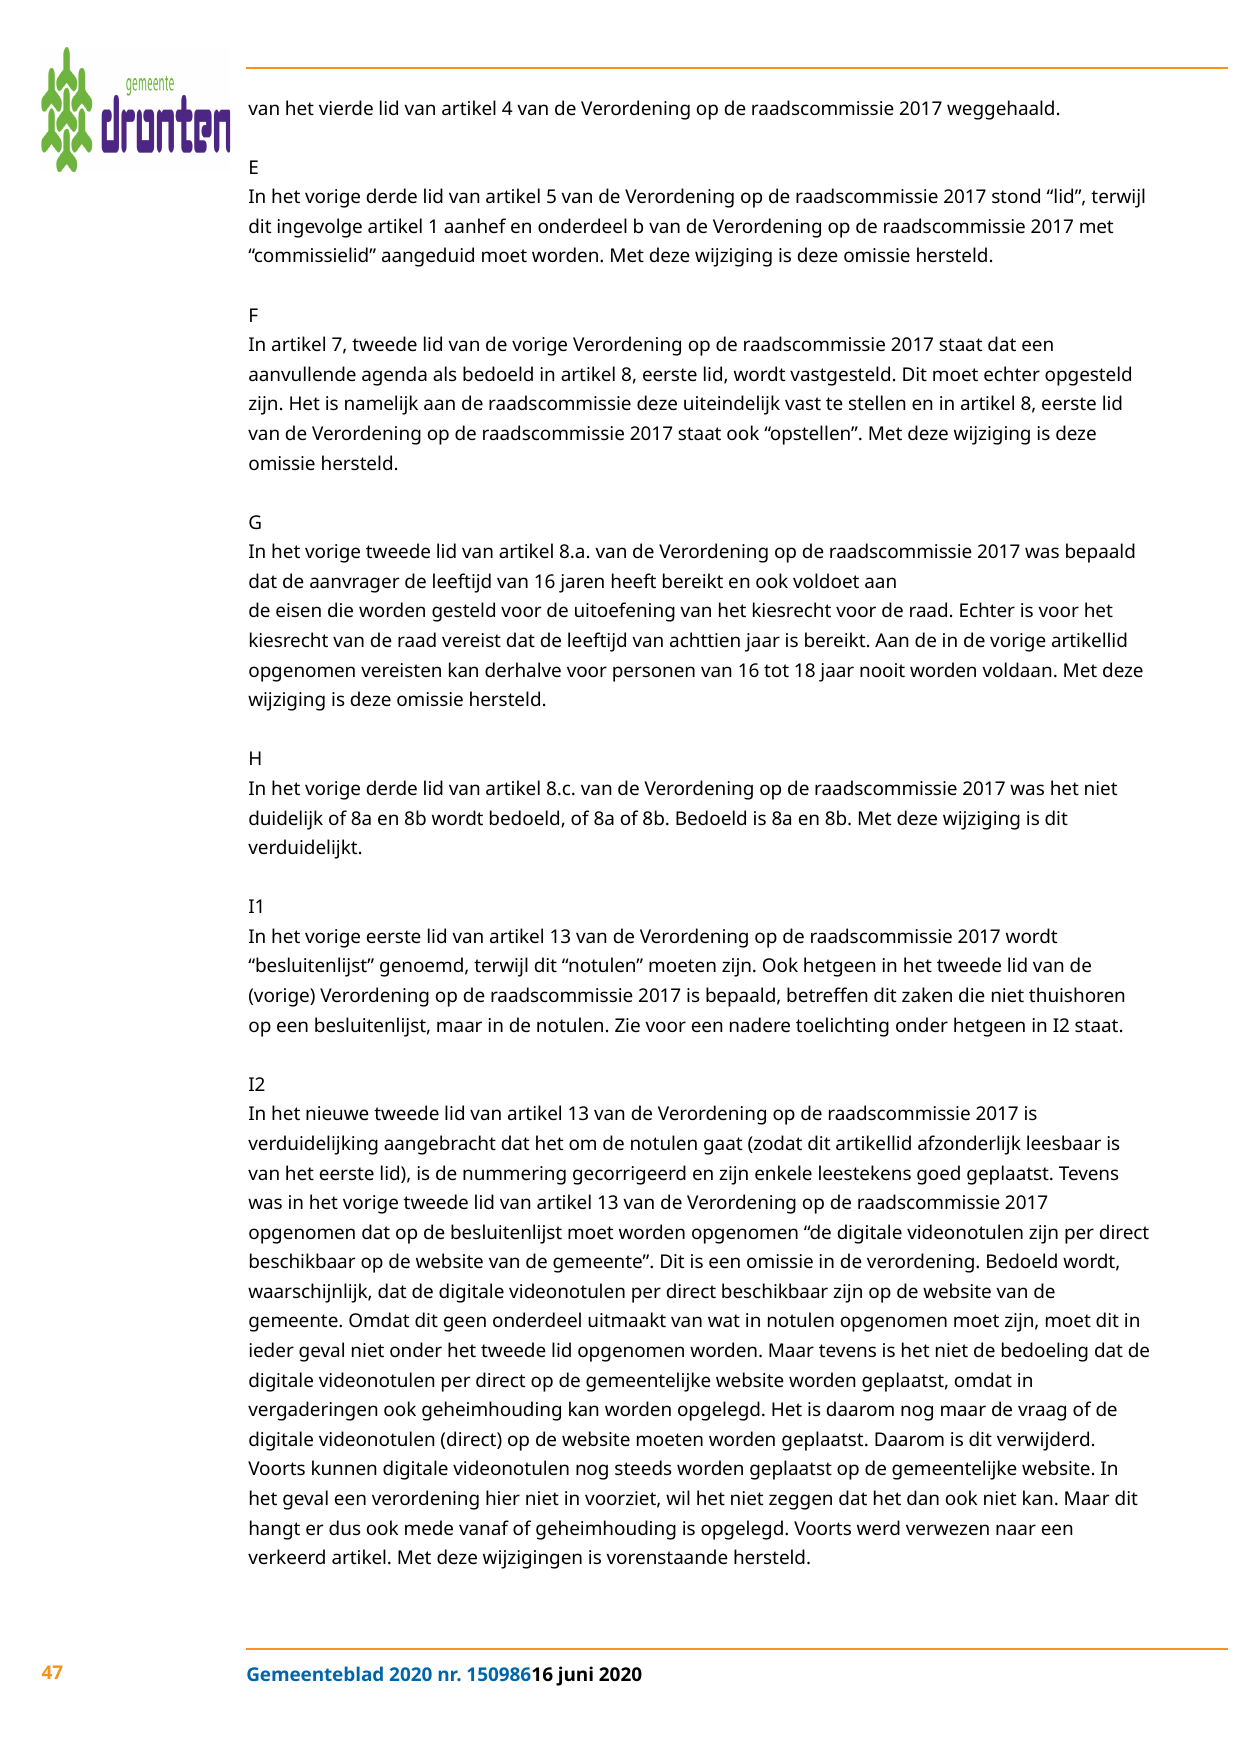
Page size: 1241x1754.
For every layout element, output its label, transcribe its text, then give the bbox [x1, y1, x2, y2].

text In het nieuwe tweede lid van artikel 13 van de Verordening op de raadscommissie 2017 is verduidelijking aangebracht dat het om de notulen gaat (zodat dit artikellid afzonderlijk leesbaar is van het eerste lid), is de nummering gecorrigeerd en zijn enkele leestekens goed geplaatst. Tevens was in het vorige tweede lid van artikel 13 van de Verordening op de raadscommissie 2017 opgenomen dat op de besluitenlijst moet worden opgenomen “de digitale videonotulen zijn per direct beschikbaar op de website van de gemeente”. Dit is een omissie in de verordening. Bedoeld wordt, waarschijnlijk, dat de digitale videonotulen per direct beschikbaar zijn op de website van de gemeente. Omdat dit geen onderdeel uitmaakt van wat in notulen opgenomen moet zijn, moet dit in ieder geval niet onder het tweede lid opgenomen worden. Maar tevens is het niet de bedoeling dat de digitale videonotulen per direct op de gemeentelijke website worden geplaatst, omdat in vergaderingen ook geheimhouding kan worden opgelegd. Het is daarom nog maar de vraag of de digitale videonotulen (direct) op de website moeten worden geplaatst. Daarom is dit verwijderd. Voorts kunnen digitale videonotulen nog steeds worden geplaatst op de gemeentelijke website. In het geval een verordening hier niet in voorziet, wil het niet zeggen dat het dan ook niet kan. Maar dit hangt er dus ook mede vanaf of geheimhouding is opgelegd. Voorts werd verwezen naar een verkeerd artikel. Met deze wijzigingen is vorenstaande hersteld. [248, 1101, 1152, 1570]
text In het vorige tweede lid van artikel 8.a. van de Verordening op de raadscommissie 2017 was bepaald dat de aanvrager de leeftijd van 16 jaren heeft bereikt en ook voldoet aan [248, 538, 1152, 594]
text In artikel 7, tweede lid van de vorige Verordening op de raadscommissie 2017 staat dat een aanvullende agenda als bedoeld in artikel 8, eerste lid, wordt vastgesteld. Dit moet echter opgesteld zijn. Het is namelijk aan de raadscommissie deze uiteindelijk vast te stellen en in artikel 8, eerste lid van de Verordening op de raadscommissie 2017 staat ook “opstellen”. Met deze wijziging is deze omissie hersteld. [248, 331, 1152, 476]
text I1 [248, 893, 1152, 919]
text de eisen die worden gesteld voor de uitoefening van het kiesrecht voor de raad. Echter is voor het kiesrecht van de raad vereist dat de leeftijd van achttien jaar is bereikt. Aan de in de vorige artikellid opgenomen vereisten kan derhalve voor personen van 16 tot 18 jaar nooit worden voldaan. Met deze wijziging is deze omissie hersteld. [248, 598, 1152, 712]
text E [248, 154, 1152, 180]
text F [248, 302, 1152, 328]
text In het vorige eerste lid van artikel 13 van de Verordening op de raadscommissie 2017 wordt “besluitenlijst” genoemd, terwijl dit “notulen” moeten zijn. Ook hetgeen in het tweede lid van de (vorige) Verordening op de raadscommissie 2017 is bepaald, betreffen dit zaken die niet thuishoren op een besluitenlijst, maar in de notulen. Zie voor een nadere toelichting onder hetgeen in I2 staat. [248, 923, 1152, 1038]
text In het vorige derde lid van artikel 5 van de Verordening op de raadscommissie 2017 stond “lid”, terwijl dit ingevolge artikel 1 aanhef en onderdeel b van de Verordening op de raadscommissie 2017 met “commissielid” aangeduid moet worden. Met deze wijziging is deze omissie hersteld. [248, 183, 1152, 268]
text van het vierde lid van artikel 4 van de Verordening op de raadscommissie 2017 weggehaald. [248, 95, 1152, 121]
text In het vorige derde lid van artikel 8.c. van de Verordening op de raadscommissie 2017 was het niet duidelijk of 8a en 8b wordt bedoeld, of 8a of 8b. Bedoeld is 8a en 8b. Met deze wijziging is dit verduidelijkt. [248, 775, 1152, 860]
text G [248, 509, 1152, 535]
picture [41, 47, 231, 172]
text I2 [248, 1071, 1152, 1097]
text H [248, 746, 1152, 771]
